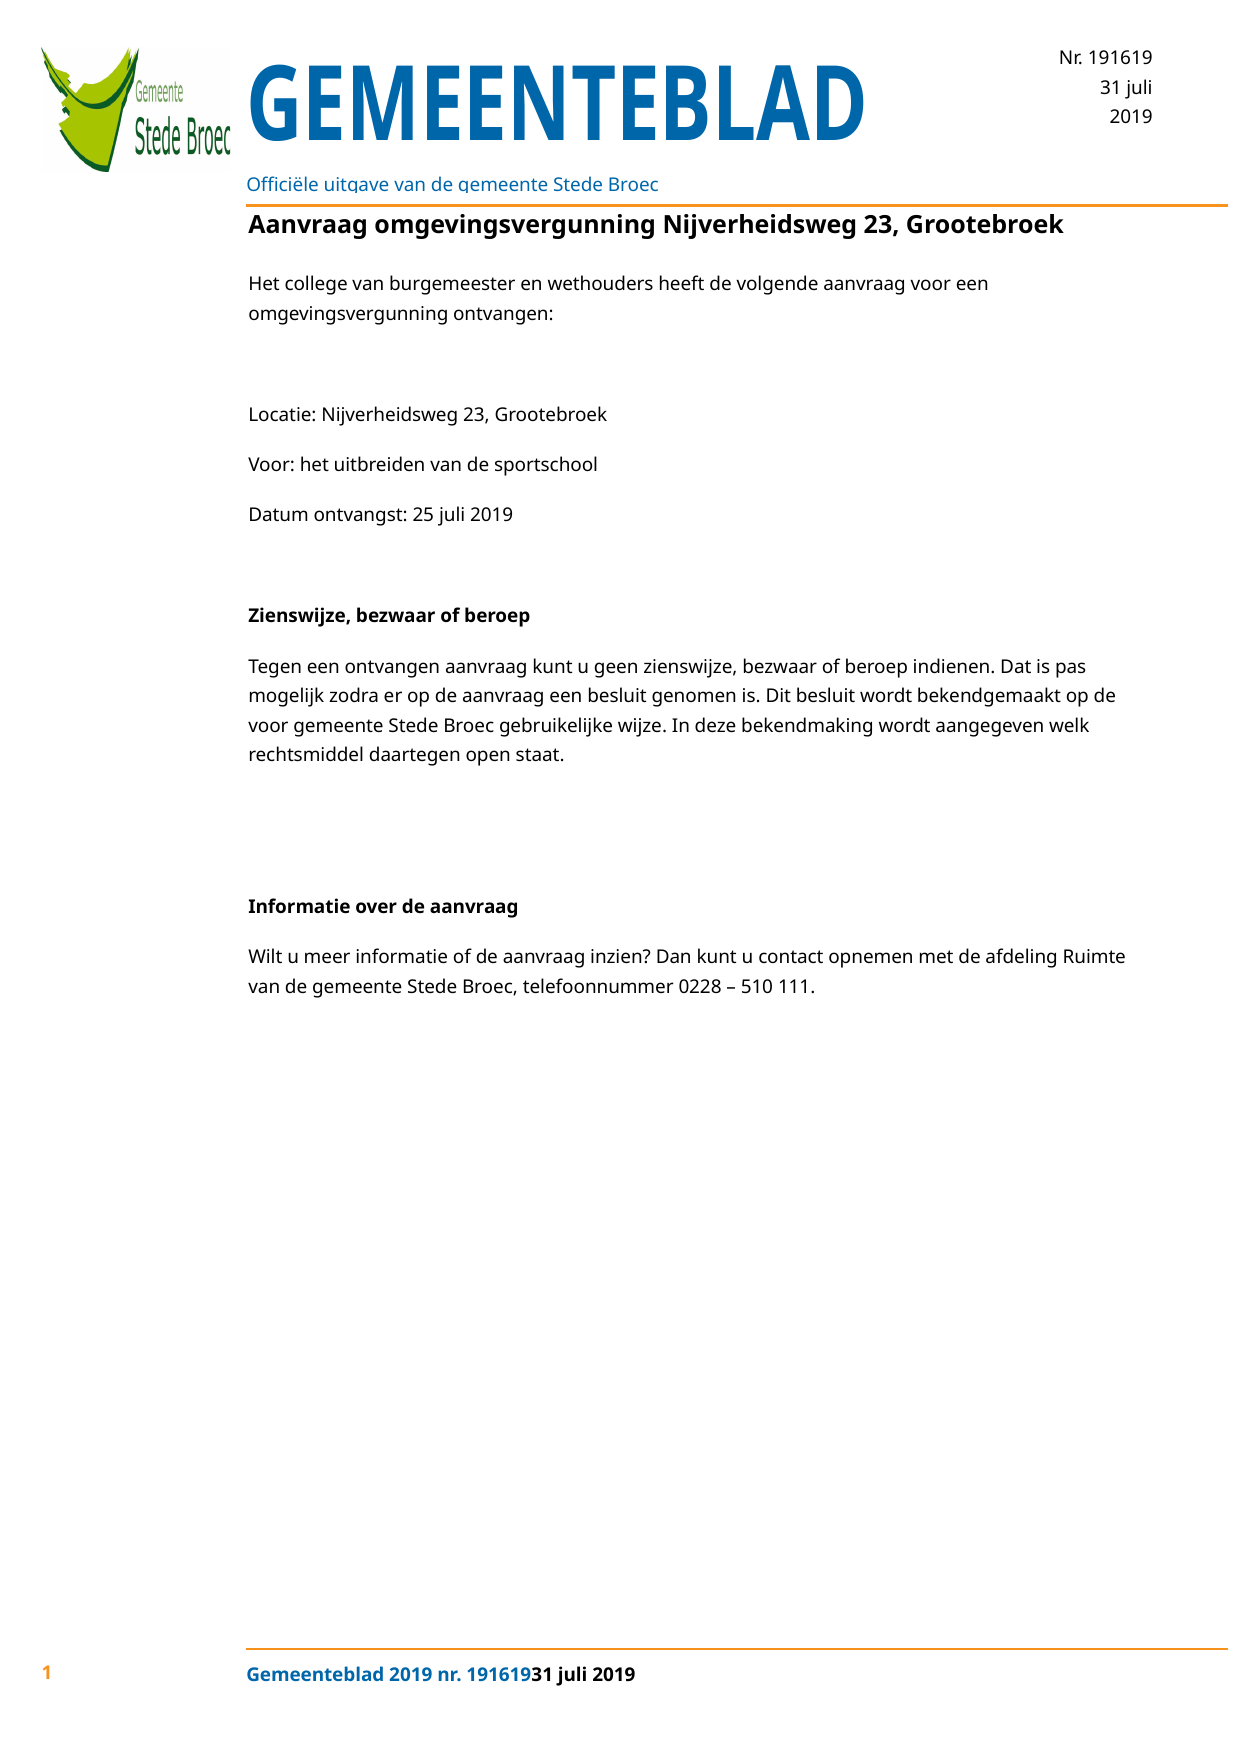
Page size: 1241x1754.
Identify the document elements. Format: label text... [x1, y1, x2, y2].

text Aanvraag omgevingsvergunning Nijverheidsweg 23, Grootebroek [248, 207, 1152, 241]
text Voor: het uitbreiden van de sportschool [248, 451, 1152, 477]
text Zienswijze, bezwaar of beroep [248, 602, 1152, 628]
text Het college van burgemeester en wethouders heeft de volgende aanvraag voor een omgevingsvergunning ontvangen: [248, 270, 1152, 326]
picture [41, 47, 231, 172]
text Informatie over de aanvraag [248, 893, 1152, 918]
text Locatie: Nijverheidsweg 23, Grootebroek [248, 401, 1152, 426]
text Tegen een ontvangen aanvraag kunt u geen zienswijze, bezwaar of beroep indienen. Dat is pas mogelijk zodra er op de aanvraag een besluit genomen is. Dit besluit wordt bekendgemaakt op de voor gemeente Stede Broec gebruikelijke wijze. In deze bekendmaking wordt aangegeven welk rechtsmiddel daartegen open staat. [248, 653, 1152, 767]
text Datum ontvangst: 25 juli 2019 [248, 502, 1152, 527]
text Wilt u meer informatie of de aanvraag inzien? Dan kunt u contact opnemen met de afdeling Ruimte van de gemeente Stede Broec, telefoonnummer 0228 – 510 111. [248, 943, 1152, 998]
